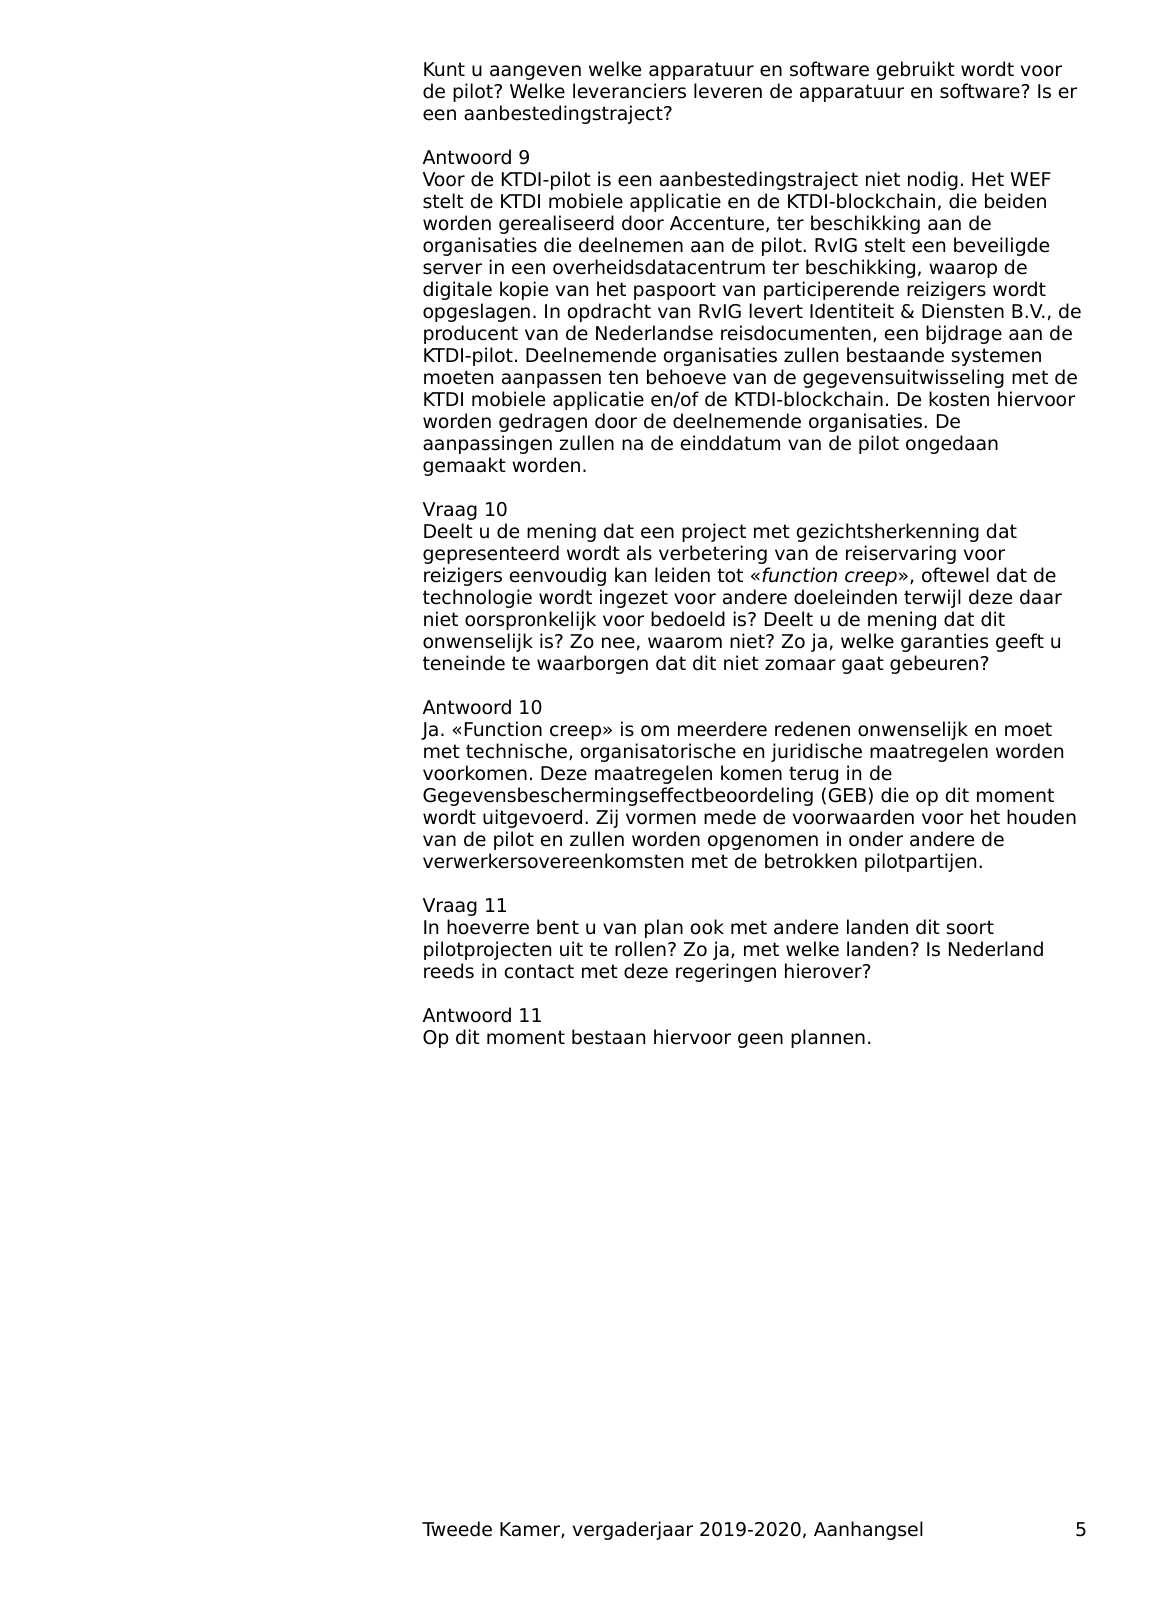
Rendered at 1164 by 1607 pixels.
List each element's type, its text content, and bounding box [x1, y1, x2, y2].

text Vraag 10 [422, 499, 1087, 521]
text Antwoord 10 [422, 697, 1087, 719]
text Ja. «Function creep» is om meerdere redenen onwenselijk en moet met technische, organisatorische en juridische maatregelen worden voorkomen. Deze maatregelen komen terug in de Gegevensbeschermingseffectbeoordeling (GEB) die op dit moment wordt uitgevoerd. Zij vormen mede de voorwaarden voor het houden van de pilot en zullen worden opgenomen in onder andere de verwerkersovereenkomsten met de betrokken pilotpartijen. [422, 719, 1087, 873]
text Voor de KTDI-pilot is een aanbestedingstraject niet nodig. Het WEF stelt de KTDI mobiele applicatie en de KTDI-blockchain, die beiden worden gerealiseerd door Accenture, ter beschikking aan de organisaties die deelnemen aan de pilot. RvIG stelt een beveiligde server in een overheidsdatacentrum ter beschikking, waarop de digitale kopie van het paspoort van participerende reizigers wordt opgeslagen. In opdracht van RvIG levert Identiteit & Diensten B.V., de producent van de Nederlandse reisdocumenten, een bijdrage aan de KTDI-pilot. Deelnemende organisaties zullen bestaande systemen moeten aanpassen ten behoeve van de gegevensuitwisseling met de KTDI mobiele applicatie en/of de KTDI-blockchain. De kosten hiervoor worden gedragen door de deelnemende organisaties. De aanpassingen zullen na de einddatum van de pilot ongedaan gemaakt worden. [422, 169, 1087, 477]
text Op dit moment bestaan hiervoor geen plannen. [422, 1027, 1087, 1049]
text Kunt u aangeven welke apparatuur en software gebruikt wordt voor de pilot? Welke leveranciers leveren de apparatuur en software? Is er een aanbestedingstraject? [422, 59, 1087, 125]
text Antwoord 11 [422, 1005, 1087, 1027]
text Deelt u de mening dat een project met gezichtsherkenning dat gepresenteerd wordt als verbetering van de reiservaring voor reizigers eenvoudig kan leiden tot «function creep», oftewel dat de technologie wordt ingezet voor andere doeleinden terwijl deze daar niet oorspronkelijk voor bedoeld is? Deelt u de mening dat dit onwenselijk is? Zo nee, waarom niet? Zo ja, welke garanties geeft u teneinde te waarborgen dat dit niet zomaar gaat gebeuren? [422, 521, 1087, 675]
text Antwoord 9 [422, 147, 1087, 169]
text Vraag 11 [422, 895, 1087, 917]
text In hoeverre bent u van plan ook met andere landen dit soort pilotprojecten uit te rollen? Zo ja, met welke landen? Is Nederland reeds in contact met deze regeringen hierover? [422, 917, 1087, 983]
